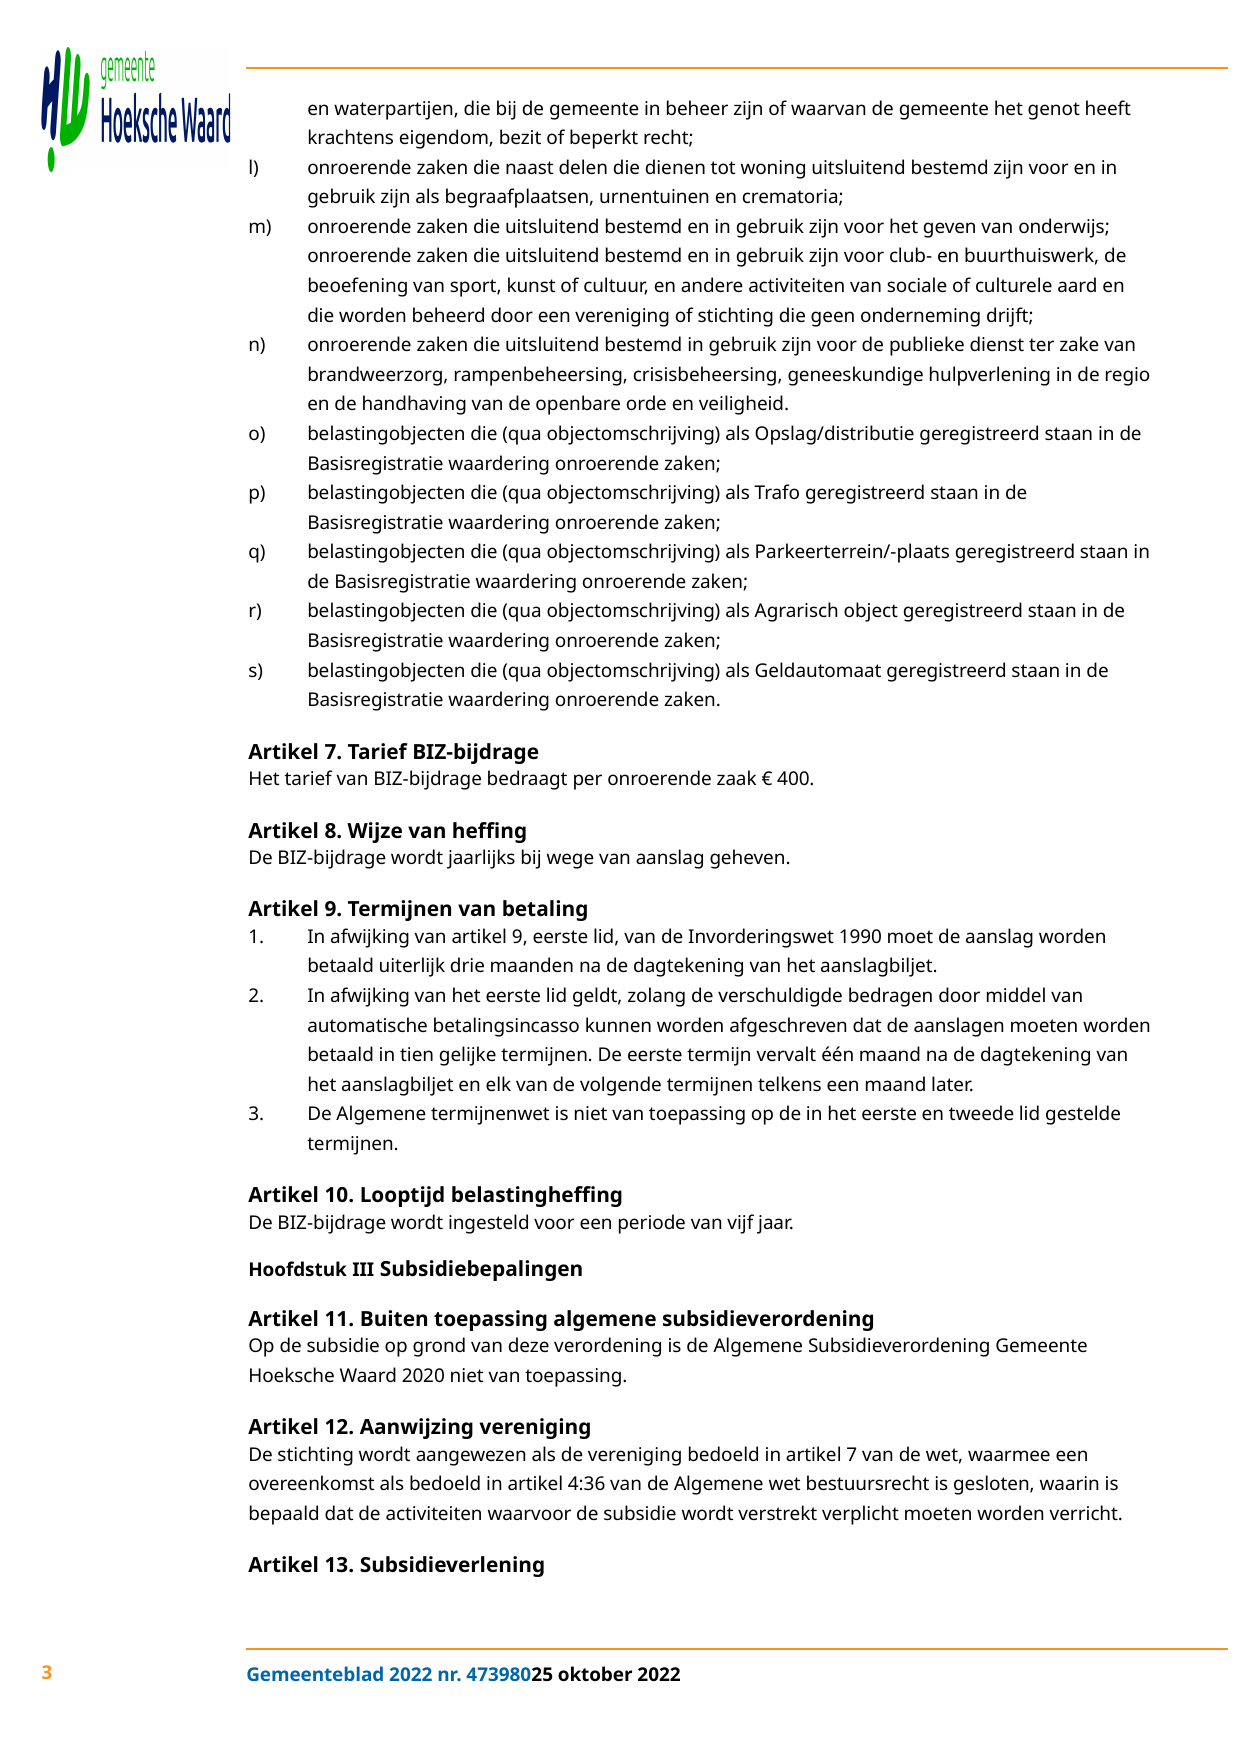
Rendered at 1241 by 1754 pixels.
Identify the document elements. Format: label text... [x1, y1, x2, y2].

list onroerende zaken die uitsluitend bestemd in gebruik zijn voor de publieke dienst ter zake van brandweerzorg, rampenbeheersing, crisisbeheersing, geneeskundige hulpverlening in de regio en de handhaving van de openbare orde en veiligheid. [248, 331, 1152, 416]
list belastingobjecten die (qua objectomschrijving) als Agrarisch object geregistreerd staan in de Basisregistratie waardering onroerende zaken; [248, 598, 1152, 653]
text De stichting wordt aangewezen als de vereniging bedoeld in artikel 7 van de wet, waarmee een overeenkomst als bedoeld in artikel 4:36 van de Algemene wet bestuursrecht is gesloten, waarin is bepaald dat de activiteiten waarvoor de subsidie wordt verstrekt verplicht moeten worden verricht. [248, 1441, 1152, 1526]
text Op de subsidie op grond van deze verordening is de Algemene Subsidieverordening Gemeente Hoeksche Waard 2020 niet van toepassing. [248, 1332, 1152, 1388]
list onroerende zaken die uitsluitend bestemd en in gebruik zijn voor club- en buurthuiswerk, de beoefening van sport, kunst of cultuur, en andere activiteiten van sociale of culturele aard en die worden beheerd door een vereniging of stichting die geen onderneming drijft; [248, 243, 1152, 328]
text Artikel 7. Tarief BIZ-bijdrage [248, 737, 1152, 765]
list De Algemene termijnenwet is niet van toepassing op de in het eerste en tweede lid gestelde termijnen. [248, 1101, 1152, 1156]
list belastingobjecten die (qua objectomschrijving) als Trafo geregistreerd staan in de Basisregistratie waardering onroerende zaken; [248, 479, 1152, 535]
list onroerende zaken die uitsluitend bestemd en in gebruik zijn voor het geven van onderwijs; [248, 213, 1152, 239]
text De BIZ-bijdrage wordt ingesteld voor een periode van vijf jaar. [248, 1209, 1152, 1235]
list belastingobjecten die (qua objectomschrijving) als Parkeerterrein/-plaats geregistreerd staan in de Basisregistratie waardering onroerende zaken; [248, 538, 1152, 594]
list belastingobjecten die (qua objectomschrijving) als Geldautomaat geregistreerd staan in de Basisregistratie waardering onroerende zaken. [248, 657, 1152, 712]
text Hoofdstuk III Subsidiebepalingen [248, 1254, 1152, 1283]
text Artikel 9. Termijnen van betaling [248, 894, 1152, 923]
text Artikel 10. Looptijd belastingheffing [248, 1181, 1152, 1209]
picture [41, 47, 231, 172]
text Het tarief van BIZ-bijdrage bedraagt per onroerende zaak € 400. [248, 765, 1152, 791]
text Artikel 12. Aanwijzing vereniging [248, 1412, 1152, 1441]
list onroerende zaken die naast delen die dienen tot woning uitsluitend bestemd zijn voor en in gebruik zijn als begraafplaatsen, urnentuinen en crematoria; [248, 154, 1152, 209]
list In afwijking van het eerste lid geldt, zolang de verschuldigde bedragen door middel van automatische betalingsincasso kunnen worden afgeschreven dat de aanslagen moeten worden betaald in tien gelijke termijnen. De eerste termijn vervalt één maand na de dagtekening van het aanslagbiljet en elk van de volgende termijnen telkens een maand later. [248, 982, 1152, 1097]
list belastingobjecten die (qua objectomschrijving) als Opslag/distributie geregistreerd staan in de Basisregistratie waardering onroerende zaken; [248, 420, 1152, 476]
text De BIZ-bijdrage wordt jaarlijks bij wege van aanslag geheven. [248, 844, 1152, 870]
list In afwijking van artikel 9, eerste lid, van de Invorderingswet 1990 moet de aanslag worden betaald uiterlijk drie maanden na de dagtekening van het aanslagbiljet. [248, 923, 1152, 978]
list en waterpartijen, die bij de gemeente in beheer zijn of waarvan de gemeente het genot heeft krachtens eigendom, bezit of beperkt recht; [248, 95, 1152, 150]
text Artikel 13. Subsidieverlening [248, 1550, 1152, 1579]
text Artikel 8. Wijze van heffing [248, 816, 1152, 844]
text Artikel 11. Buiten toepassing algemene subsidieverordening [248, 1304, 1152, 1332]
